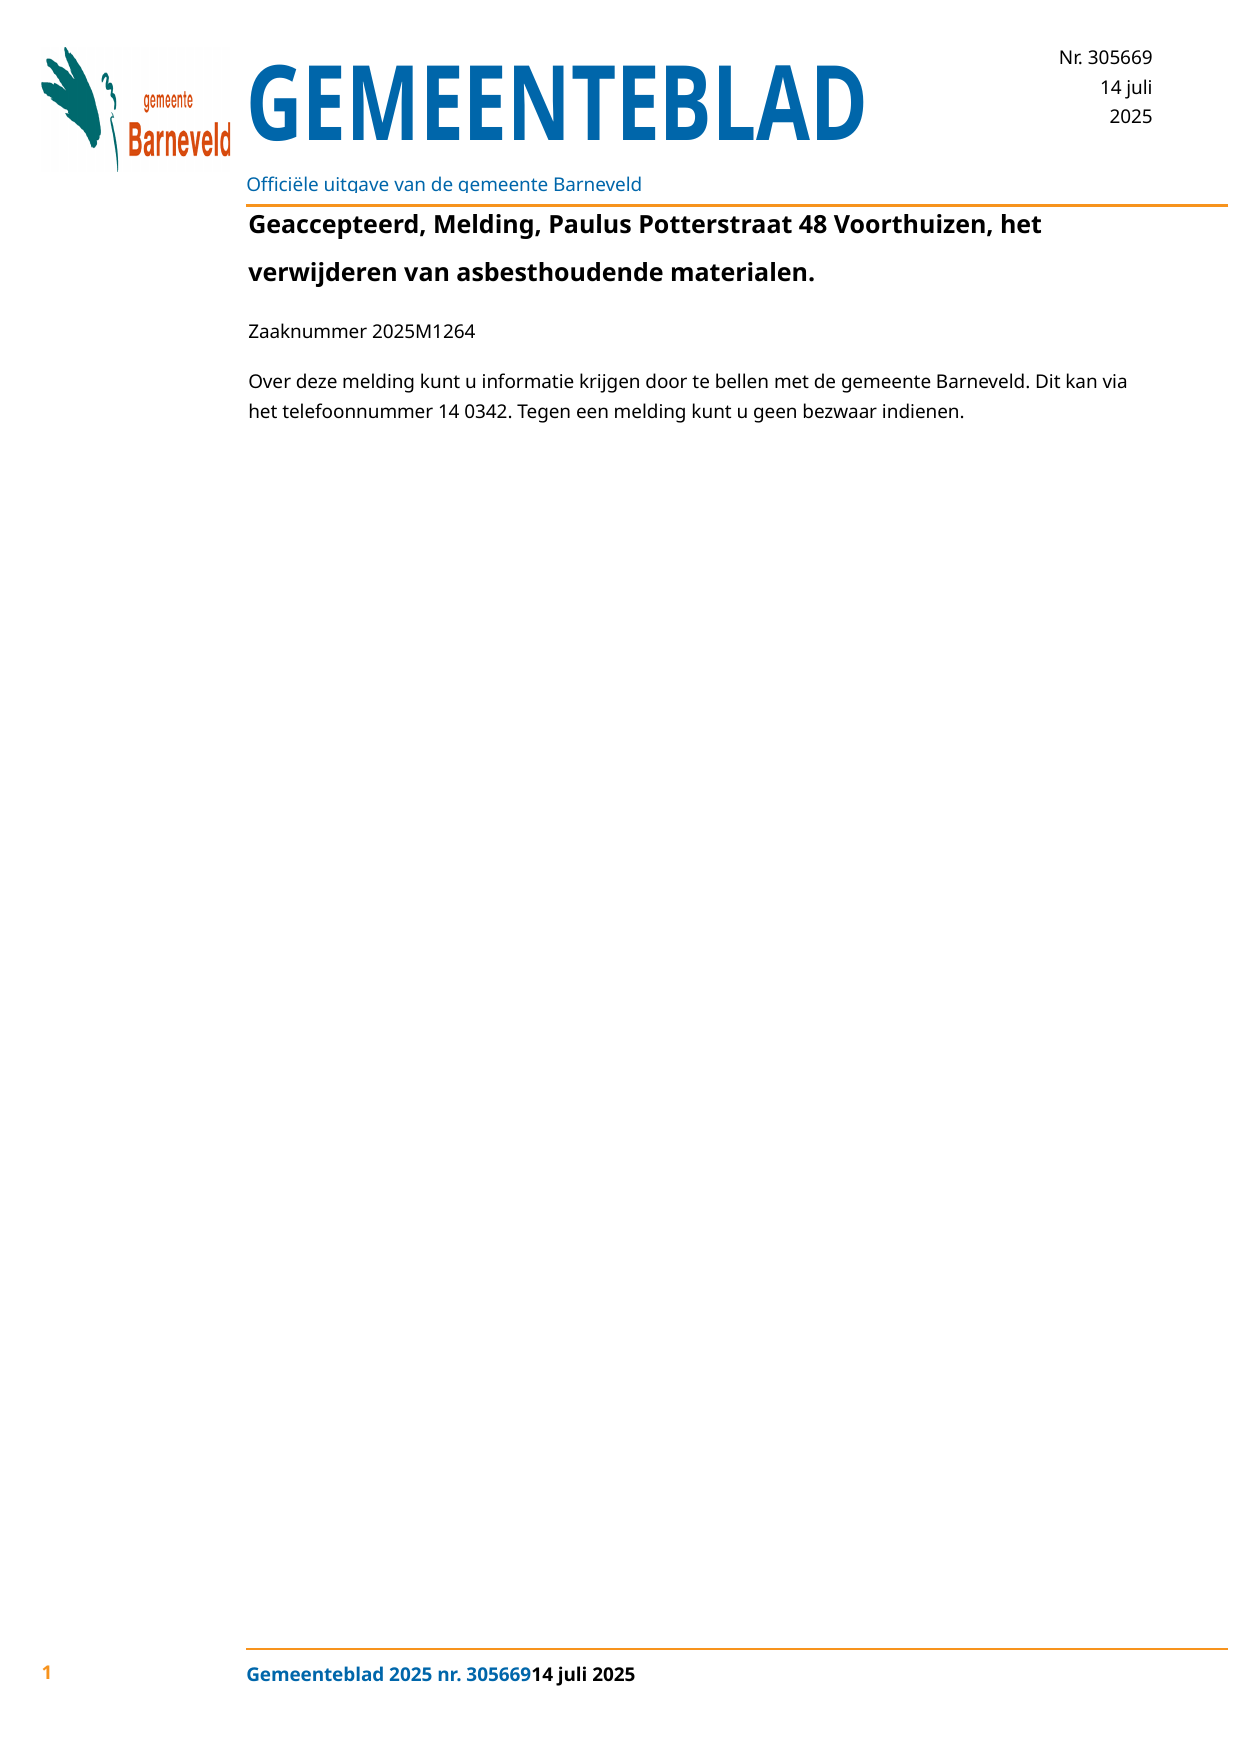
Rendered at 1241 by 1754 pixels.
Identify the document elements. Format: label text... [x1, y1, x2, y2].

text Over deze melding kunt u informatie krijgen door te bellen met de gemeente Barneveld. Dit kan via het telefoonnummer 14 0342. Tegen een melding kunt u geen bezwaar indienen. [248, 368, 1152, 424]
picture [41, 47, 231, 172]
text Geaccepteerd, Melding, Paulus Potterstraat 48 Voorthuizen, het verwijderen van asbesthoudende materialen. [248, 207, 1152, 288]
text Zaaknummer 2025M1264 [248, 318, 1152, 344]
